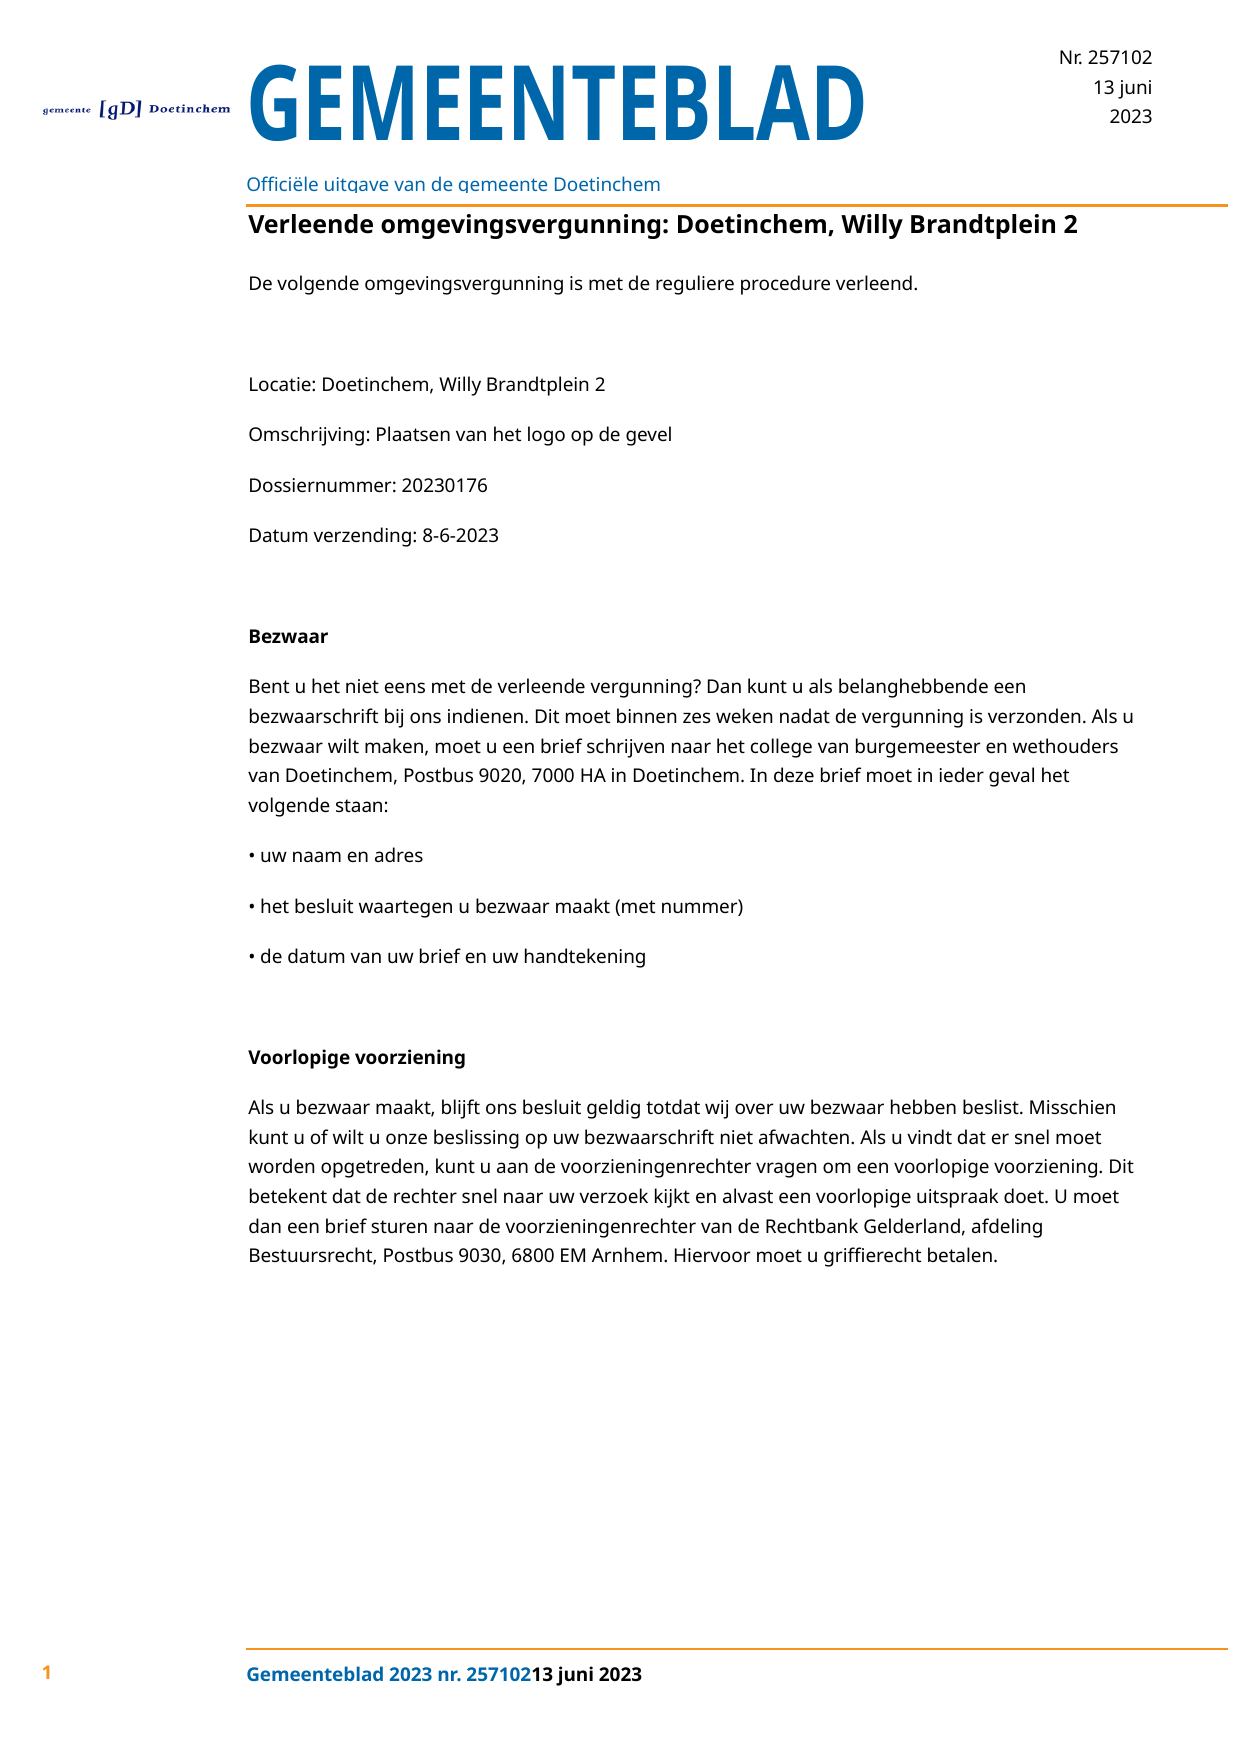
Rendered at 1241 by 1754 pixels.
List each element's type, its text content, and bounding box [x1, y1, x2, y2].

text • uw naam en adres [248, 842, 1152, 868]
text Als u bezwaar maakt, blijft ons besluit geldig totdat wij over uw bezwaar hebben beslist. Misschien kunt u of wilt u onze beslissing op uw bezwaarschrift niet afwachten. Als u vindt dat er snel moet worden opgetreden, kunt u aan de voorzieningenrechter vragen om een voorlopige voorziening. Dit betekent dat de rechter snel naar uw verzoek kijkt en alvast een voorlopige uitspraak doet. U moet dan een brief sturen naar de voorzieningenrechter van de Rechtbank Gelderland, afdeling Bestuursrecht, Postbus 9030, 6800 EM Arnhem. Hiervoor moet u griffierecht betalen. [248, 1094, 1152, 1268]
text Datum verzending: 8-6-2023 [248, 522, 1152, 548]
picture [41, 47, 231, 172]
text Dossiernummer: 20230176 [248, 472, 1152, 498]
text • het besluit waartegen u bezwaar maakt (met nummer) [248, 893, 1152, 918]
text • de datum van uw brief en uw handtekening [248, 943, 1152, 969]
text De volgende omgevingsvergunning is met de reguliere procedure verleend. [248, 270, 1152, 296]
text Verleende omgevingsvergunning: Doetinchem, Willy Brandtplein 2 [248, 207, 1152, 241]
text Bezwaar [248, 623, 1152, 649]
text Bent u het niet eens met de verleende vergunning? Dan kunt u als belanghebbende een bezwaarschrift bij ons indienen. Dit moet binnen zes weken nadat de vergunning is verzonden. Als u bezwaar wilt maken, moet u een brief schrijven naar het college van burgemeester en wethouders van Doetinchem, Postbus 9020, 7000 HA in Doetinchem. In deze brief moet in ieder geval het volgende staan: [248, 674, 1152, 818]
text Voorlopige voorziening [248, 1044, 1152, 1070]
text Locatie: Doetinchem, Willy Brandtplein 2 [248, 371, 1152, 397]
text Omschrijving: Plaatsen van het logo op de gevel [248, 422, 1152, 447]
